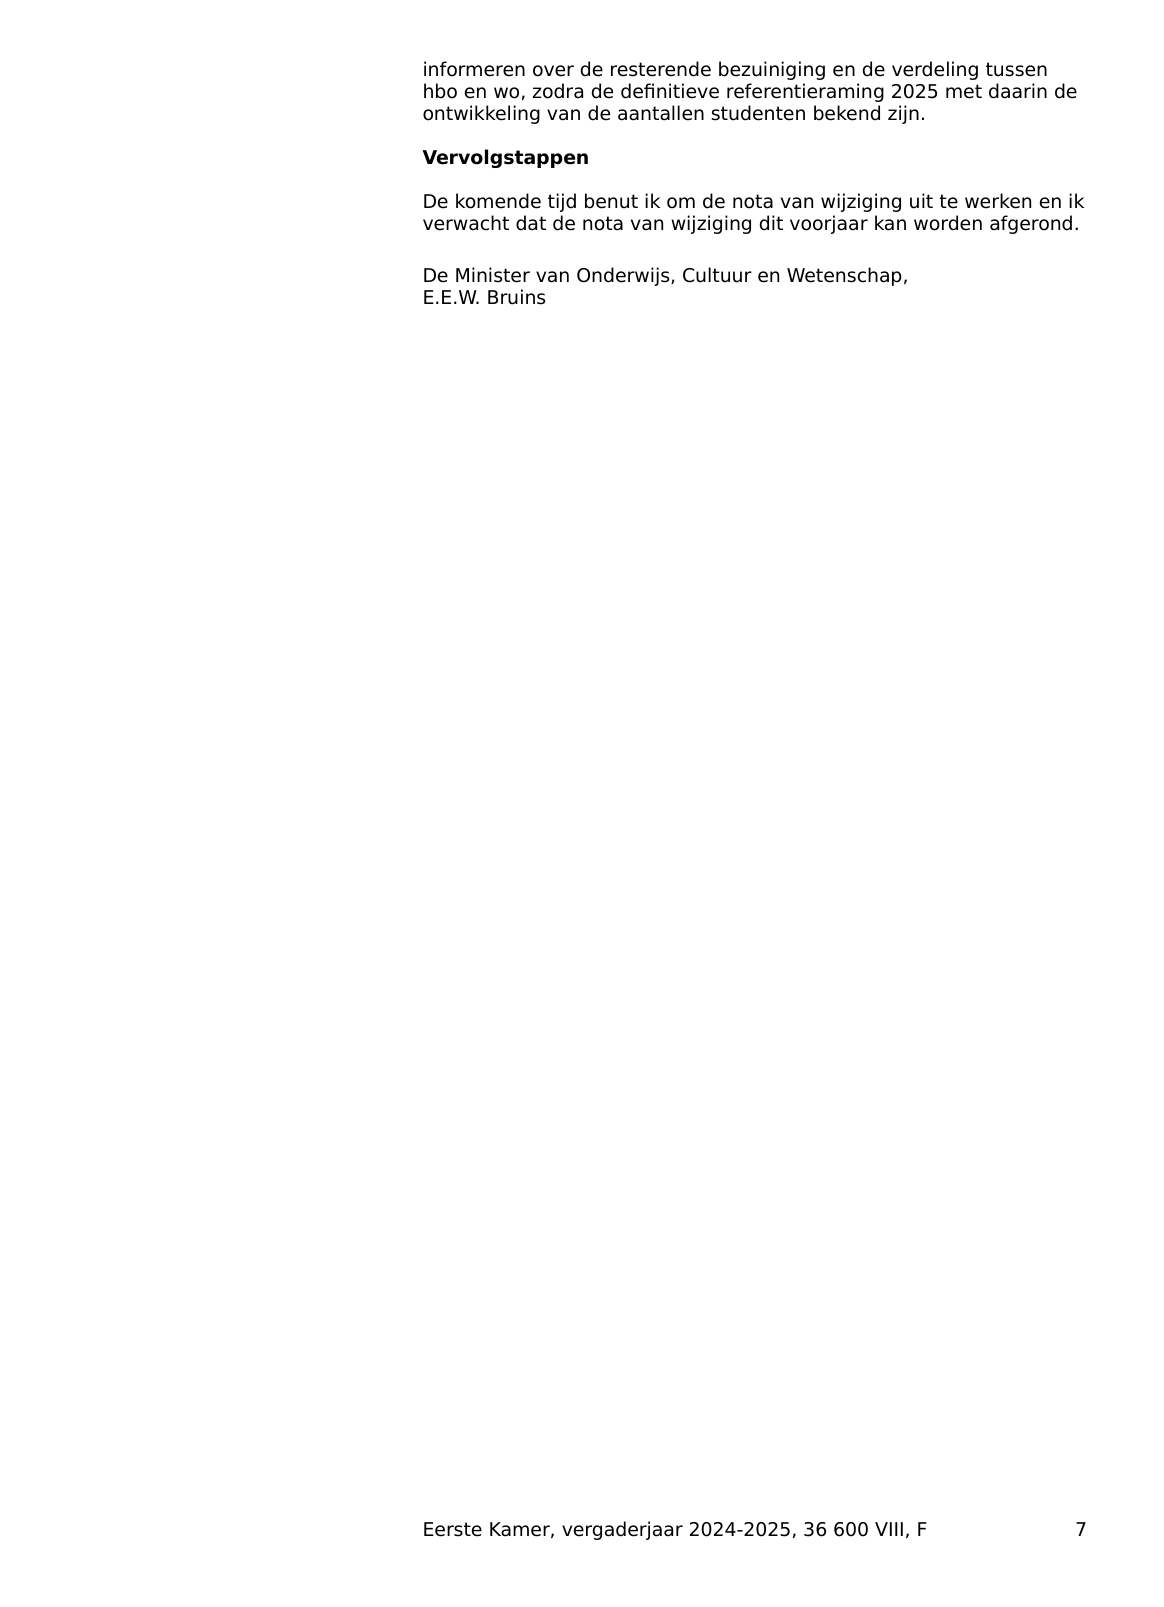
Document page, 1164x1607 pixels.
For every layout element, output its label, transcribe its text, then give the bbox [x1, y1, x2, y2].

text De Minister van Onderwijs, Cultuur en Wetenschap, E.E.W. Bruins [422, 265, 1087, 309]
text De komende tijd benut ik om de nota van wijziging uit te werken en ik verwacht dat de nota van wijziging dit voorjaar kan worden afgerond. [422, 191, 1087, 235]
subtitle Vervolgstappen [422, 147, 1087, 169]
text informeren over de resterende bezuiniging en de verdeling tussen hbo en wo, zodra de definitieve referentieraming 2025 met daarin de ontwikkeling van de aantallen studenten bekend zijn. [422, 59, 1087, 125]
